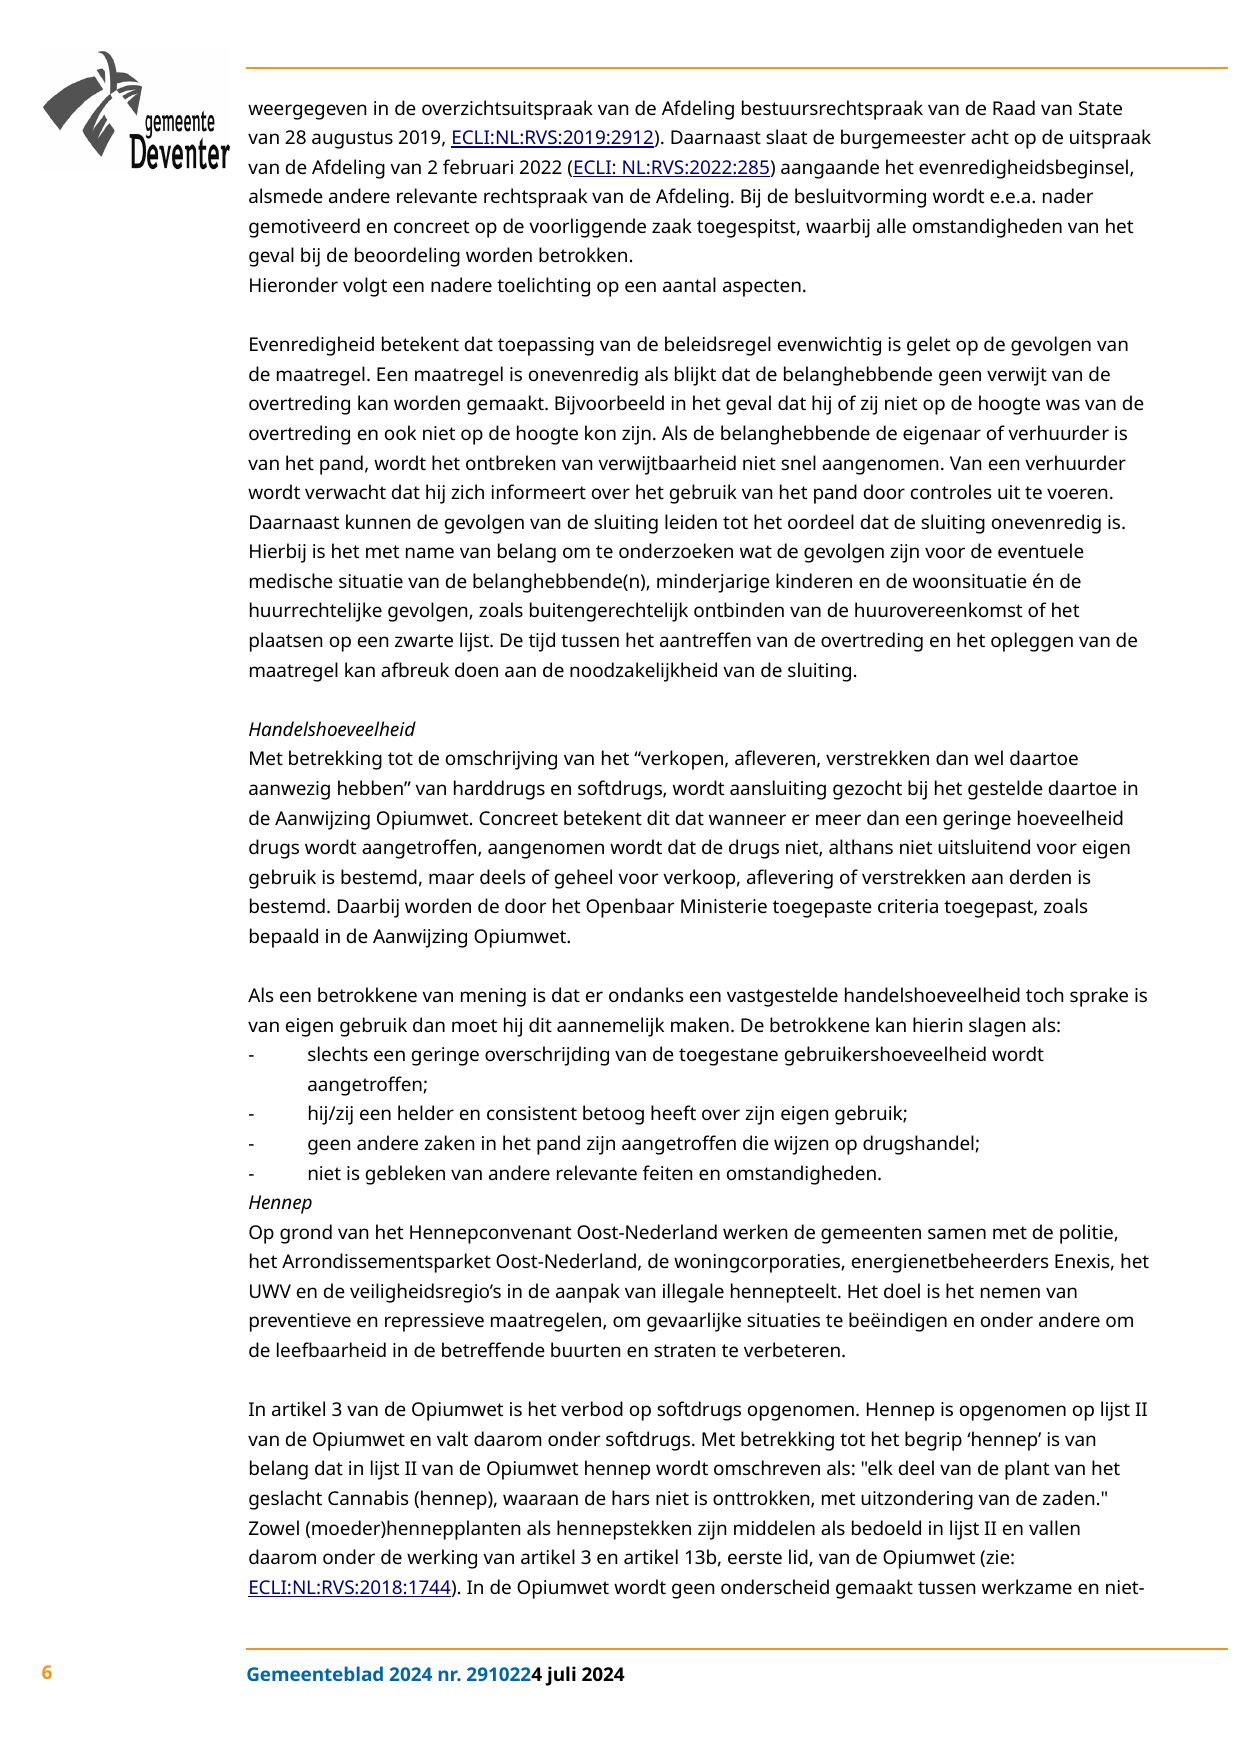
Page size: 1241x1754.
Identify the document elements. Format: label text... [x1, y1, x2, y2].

text Handelshoeveelheid [248, 716, 1152, 742]
list slechts een geringe overschrijding van de toegestane gebruikershoeveelheid wordt aangetroffen; [248, 1041, 1152, 1097]
picture [41, 47, 231, 172]
text Evenredigheid betekent dat toepassing van de beleidsregel evenwichtig is gelet op de gevolgen van de maatregel. Een maatregel is onevenredig als blijkt dat de belanghebbende geen verwijt van de overtreding kan worden gemaakt. Bijvoorbeeld in het geval dat hij of zij niet op de hoogte was van de overtreding en ook niet op de hoogte kon zijn. Als de belanghebbende de eigenaar of verhuurder is van het pand, wordt het ontbreken van verwijtbaarheid niet snel aangenomen. Van een verhuurder wordt verwacht dat hij zich informeert over het gebruik van het pand door controles uit te voeren. [248, 331, 1152, 505]
text Hieronder volgt een nadere toelichting op een aantal aspecten. [248, 272, 1152, 298]
list geen andere zaken in het pand zijn aangetroffen die wijzen op drugshandel; [248, 1130, 1152, 1156]
text In artikel 3 van de Opiumwet is het verbod op softdrugs opgenomen. Hennep is opgenomen op lijst II van de Opiumwet en valt daarom onder softdrugs. Met betrekking tot het begrip ‘hennep’ is van belang dat in lijst II van de Opiumwet hennep wordt omschreven als: "elk deel van de plant van het geslacht Cannabis (hennep), waaraan de hars niet is onttrokken, met uitzondering van de zaden." Zowel (moeder)hennepplanten als hennepstekken zijn middelen als bedoeld in lijst II en vallen daarom onder de werking van artikel 3 en artikel 13b, eerste lid, van de Opiumwet (zie: ECLI:NL:RVS:2018:1744). In de Opiumwet wordt geen onderscheid gemaakt tussen werkzame en niet- [248, 1396, 1152, 1600]
text Als een betrokkene van mening is dat er ondanks een vastgestelde handelshoeveelheid toch sprake is van eigen gebruik dan moet hij dit aannemelijk maken. De betrokkene kan hierin slagen als: [248, 982, 1152, 1038]
list hij/zij een helder en consistent betoog heeft over zijn eigen gebruik; [248, 1101, 1152, 1126]
text Met betrekking tot de omschrijving van het “verkopen, afleveren, verstrekken dan wel daartoe aanwezig hebben” van harddrugs en softdrugs, wordt aansluiting gezocht bij het gestelde daartoe in de Aanwijzing Opiumwet. Concreet betekent dit dat wanneer er meer dan een geringe hoeveelheid drugs wordt aangetroffen, aangenomen wordt dat de drugs niet, althans niet uitsluitend voor eigen gebruik is bestemd, maar deels of geheel voor verkoop, aflevering of verstrekken aan derden is bestemd. Daarbij worden de door het Openbaar Ministerie toegepaste criteria toegepast, zoals bepaald in de Aanwijzing Opiumwet. [248, 746, 1152, 949]
text Hennep [248, 1189, 1152, 1215]
text Op grond van het Hennepconvenant Oost-Nederland werken de gemeenten samen met de politie, het Arrondissementsparket Oost-Nederland, de woningcorporaties, energienetbeheerders Enexis, het UWV en de veiligheidsregio’s in de aanpak van illegale hennepteelt. Het doel is het nemen van preventieve en repressieve maatregelen, om gevaarlijke situaties te beëindigen en onder andere om de leefbaarheid in de betreffende buurten en straten te verbeteren. [248, 1219, 1152, 1363]
text Daarnaast kunnen de gevolgen van de sluiting leiden tot het oordeel dat de sluiting onevenredig is. Hierbij is het met name van belang om te onderzoeken wat de gevolgen zijn voor de eventuele medische situatie van de belanghebbende(n), minderjarige kinderen en de woonsituatie én de huurrechtelijke gevolgen, zoals buitengerechtelijk ontbinden van de huurovereenkomst of het plaatsen op een zwarte lijst. De tijd tussen het aantreffen van de overtreding en het opleggen van de maatregel kan afbreuk doen aan de noodzakelijkheid van de sluiting. [248, 509, 1152, 683]
list niet is gebleken van andere relevante feiten en omstandigheden. [248, 1160, 1152, 1186]
text weergegeven in de overzichtsuitspraak van de Afdeling bestuursrechtspraak van de Raad van State van 28 augustus 2019, ECLI:NL:RVS:2019:2912). Daarnaast slaat de burgemeester acht op de uitspraak van de Afdeling van 2 februari 2022 (ECLI: NL:RVS:2022:285) aangaande het evenredigheidsbeginsel, alsmede andere relevante rechtspraak van de Afdeling. Bij de besluitvorming wordt e.e.a. nader gemotiveerd en concreet op de voorliggende zaak toegespitst, waarbij alle omstandigheden van het geval bij de beoordeling worden betrokken. [248, 95, 1152, 268]
